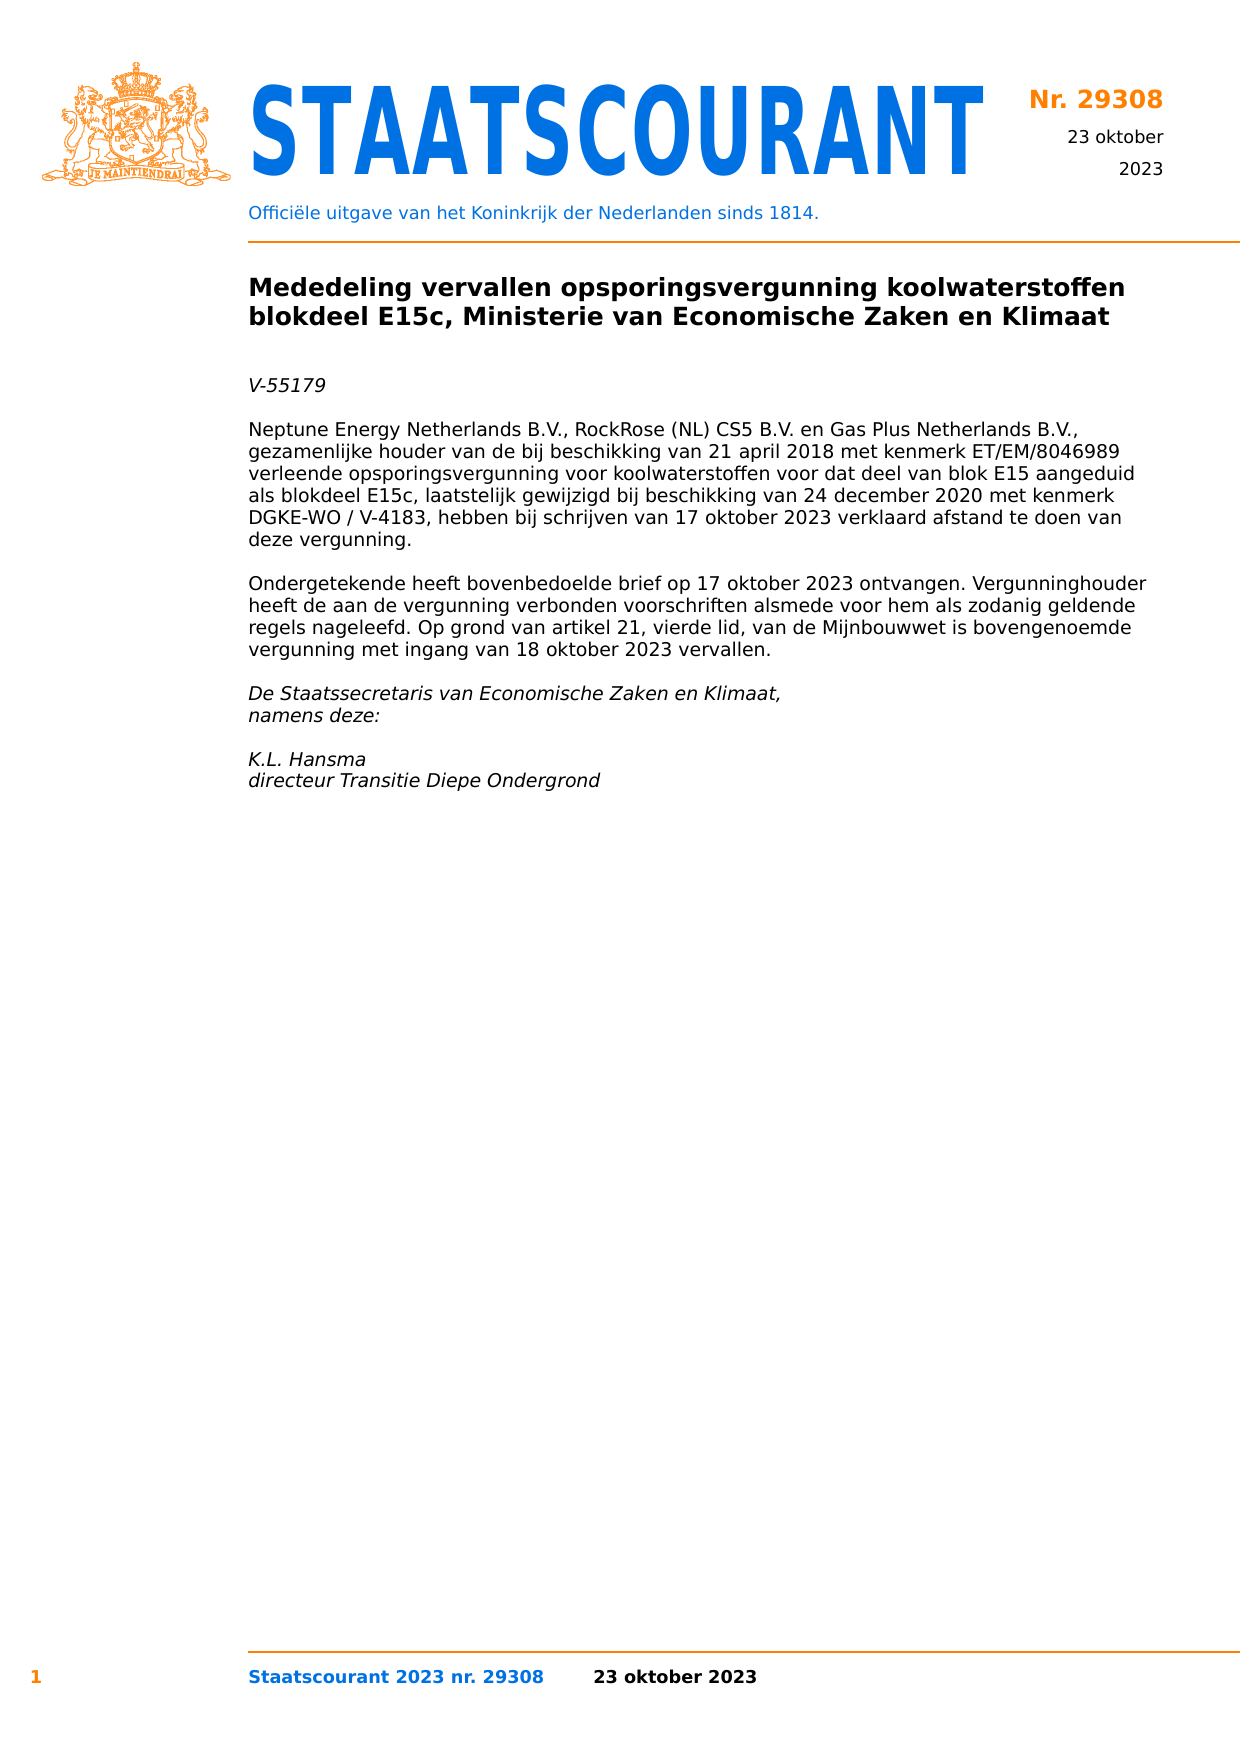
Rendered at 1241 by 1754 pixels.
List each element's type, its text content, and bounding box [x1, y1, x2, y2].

table_cell Officiële uitgave van het Koninkrijk der Nederlanden sinds 1814. [248, 203, 1240, 241]
table_header STAATSCOURANT [248, 62, 998, 203]
text De Staatssecretaris van Economische Zaken en Klimaat, namens deze: K.L. Hansma directeur Transitie Diepe Ondergrond [248, 682, 1163, 792]
picture [41, 62, 231, 186]
table_header [25, 62, 248, 241]
table_cell 2023 [998, 153, 1240, 203]
text V-55179 [248, 375, 1163, 397]
subtitle Mededeling vervallen opsporingsvergunning koolwaterstoffen blokdeel E15c, Ministerie van Economische Zaken en Klimaat [248, 273, 1163, 331]
table_cell 23 oktober [998, 121, 1240, 153]
text Ondergetekende heeft bovenbedoelde brief op 17 oktober 2023 ontvangen. Vergunninghouder heeft de aan de vergunning verbonden voorschriften alsmede voor hem als zodanig geldende regels nageleefd. Op grond van artikel 21, vierde lid, van de Mijnbouwwet is bovengenoemde vergunning met ingang van 18 oktober 2023 vervallen. [248, 573, 1163, 661]
table_header Nr. 29308 [998, 62, 1240, 121]
text Neptune Energy Netherlands B.V., RockRose (NL) CS5 B.V. en Gas Plus Netherlands B.V., gezamenlijke houder van de bij beschikking van 21 april 2018 met kenmerk ET/EM/8046989 verleende opsporingsvergunning voor koolwaterstoffen voor dat deel van blok E15 aangeduid als blokdeel E15c, laatstelijk gewijzigd bij beschikking van 24 december 2020 met kenmerk DGKE-WO / V-4183, hebben bij schrijven van 17 oktober 2023 verklaard afstand te doen van deze vergunning. [248, 419, 1163, 551]
